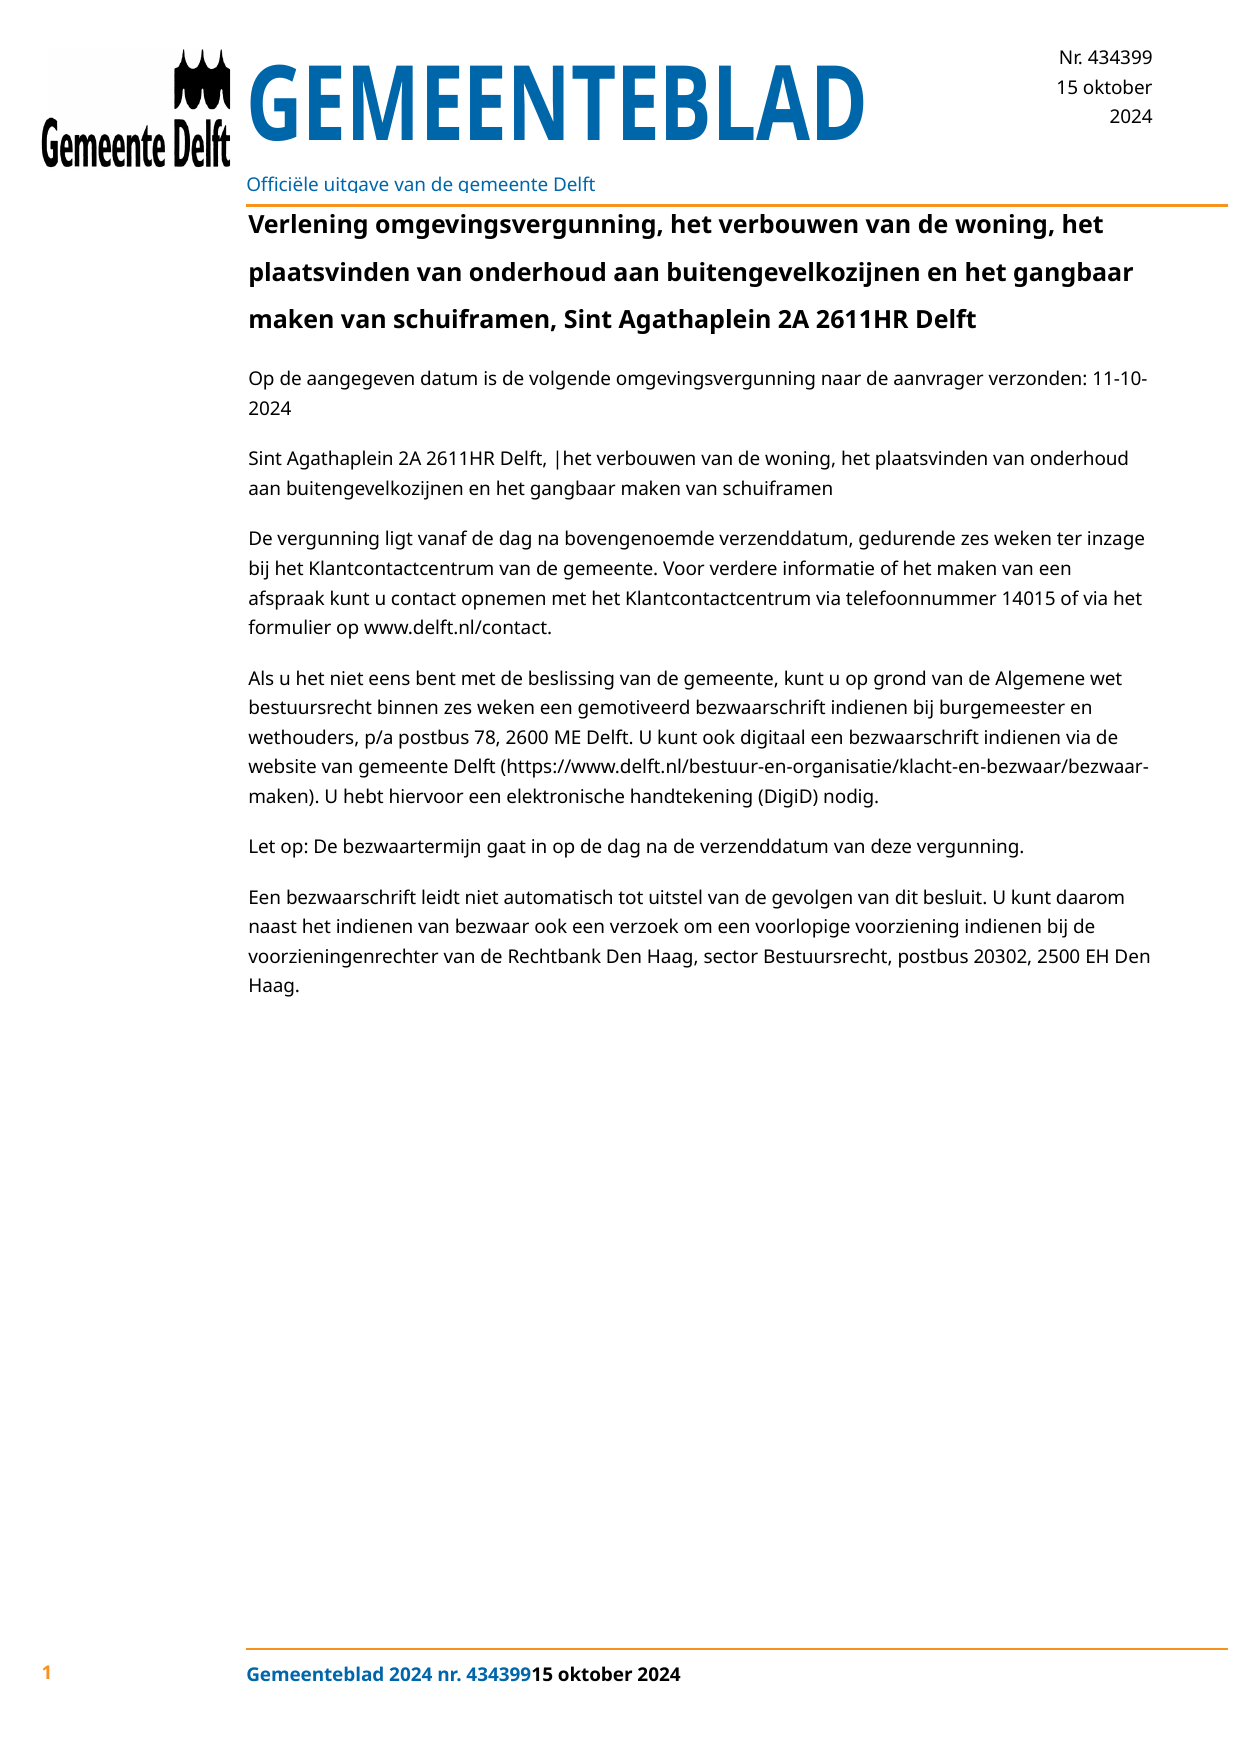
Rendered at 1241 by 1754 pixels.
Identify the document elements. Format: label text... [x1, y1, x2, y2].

text Als u het niet eens bent met de beslissing van de gemeente, kunt u op grond van de Algemene wet bestuursrecht binnen zes weken een gemotiveerd bezwaarschrift indienen bij burgemeester en wethouders, p/a postbus 78, 2600 ME Delft. U kunt ook digitaal een bezwaarschrift indienen via de website van gemeente Delft (https://www.delft.nl/bestuur-en-organisatie/klacht-en-bezwaar/bezwaar-maken). U hebt hiervoor een elektronische handtekening (DigiD) nodig. [248, 665, 1152, 809]
text Let op: De bezwaartermijn gaat in op de dag na de verzenddatum van deze vergunning. [248, 833, 1152, 859]
text Verlening omgevingsvergunning, het verbouwen van de woning, het plaatsvinden van onderhoud aan buitengevelkozijnen en het gangbaar maken van schuiframen, Sint Agathaplein 2A 2611HR Delft [248, 207, 1152, 336]
picture [41, 47, 231, 172]
text Sint Agathaplein 2A 2611HR Delft, |het verbouwen van de woning, het plaatsvinden van onderhoud aan buitengevelkozijnen en het gangbaar maken van schuiframen [248, 446, 1152, 501]
text Op de aangegeven datum is de volgende omgevingsvergunning naar de aanvrager verzonden: 11-10-2024 [248, 366, 1152, 421]
text Een bezwaarschrift leidt niet automatisch tot uitstel van de gevolgen van dit besluit. U kunt daarom naast het indienen van bezwaar ook een verzoek om een voorlopige voorziening indienen bij de voorzieningenrechter van de Rechtbank Den Haag, sector Bestuursrecht, postbus 20302, 2500 EH Den Haag. [248, 884, 1152, 998]
text De vergunning ligt vanaf de dag na bovengenoemde verzenddatum, gedurende zes weken ter inzage bij het Klantcontactcentrum van de gemeente. Voor verdere informatie of het maken van een afspraak kunt u contact opnemen met het Klantcontactcentrum via telefoonnummer 14015 of via het formulier op www.delft.nl/contact. [248, 526, 1152, 640]
